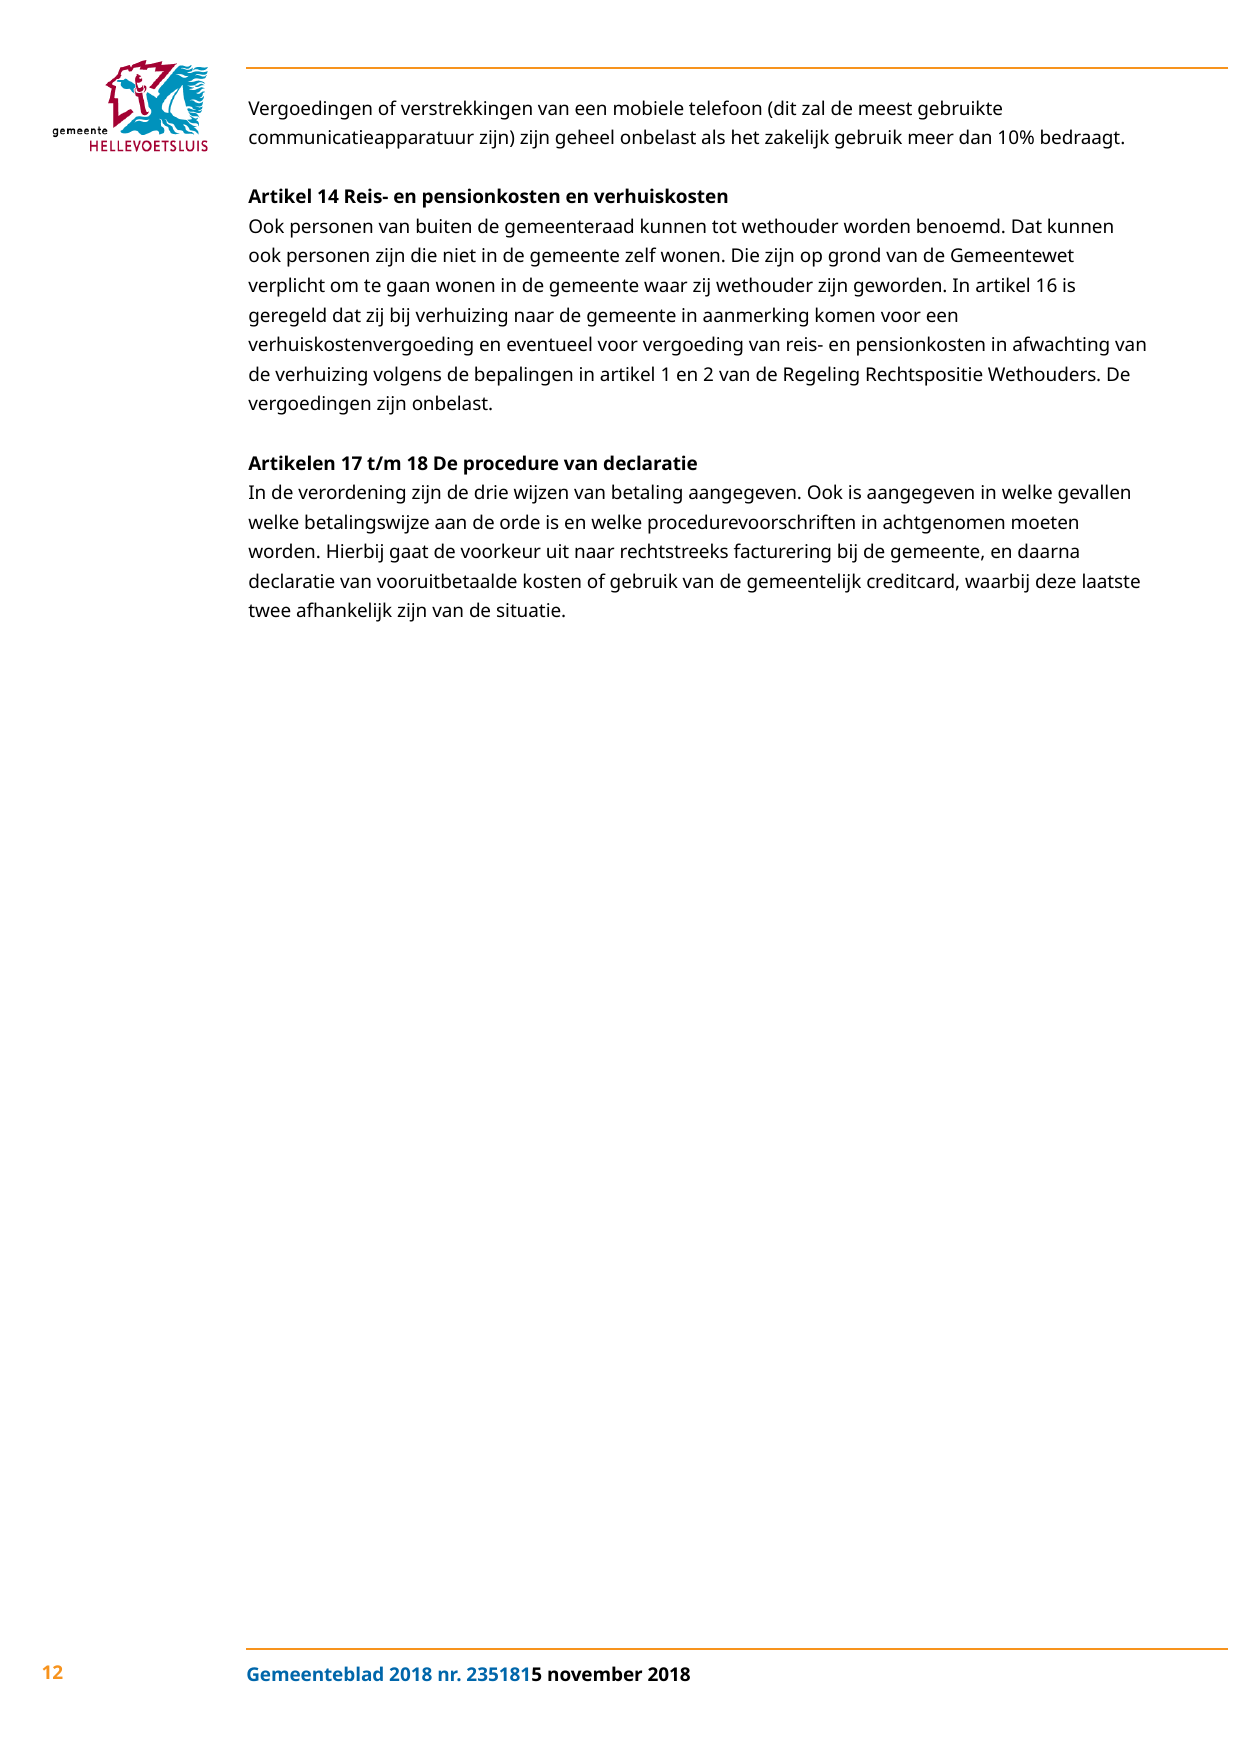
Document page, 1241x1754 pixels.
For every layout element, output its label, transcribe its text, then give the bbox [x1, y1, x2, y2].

text Artikel 14 Reis- en pensionkosten en verhuiskosten [248, 183, 1152, 209]
text Artikelen 17 t/m 18 De procedure van declaratie [248, 450, 1152, 476]
text Vergoedingen of verstrekkingen van een mobiele telefoon (dit zal de meest gebruikte communicatieapparatuur zijn) zijn geheel onbelast als het zakelijk gebruik meer dan 10% bedraagt. [248, 95, 1152, 150]
text In de verordening zijn de drie wijzen van betaling aangegeven. Ook is aangegeven in welke gevallen welke betalingswijze aan de orde is en welke procedurevoorschriften in achtgenomen moeten worden. Hierbij gaat de voorkeur uit naar rechtstreeks facturering bij de gemeente, en daarna declaratie van vooruitbetaalde kosten of gebruik van de gemeentelijk creditcard, waarbij deze laatste twee afhankelijk zijn van de situatie. [248, 479, 1152, 623]
text Ook personen van buiten de gemeenteraad kunnen tot wethouder worden benoemd. Dat kunnen ook personen zijn die niet in de gemeente zelf wonen. Die zijn op grond van de Gemeentewet verplicht om te gaan wonen in de gemeente waar zij wethouder zijn geworden. In artikel 16 is geregeld dat zij bij verhuizing naar de gemeente in aanmerking komen voor een verhuiskostenvergoeding en eventueel voor vergoeding van reis- en pensionkosten in afwachting van de verhuizing volgens de bepalingen in artikel 1 en 2 van de Regeling Rechtspositie Wethouders. De vergoedingen zijn onbelast. [248, 213, 1152, 416]
picture [41, 47, 231, 172]
